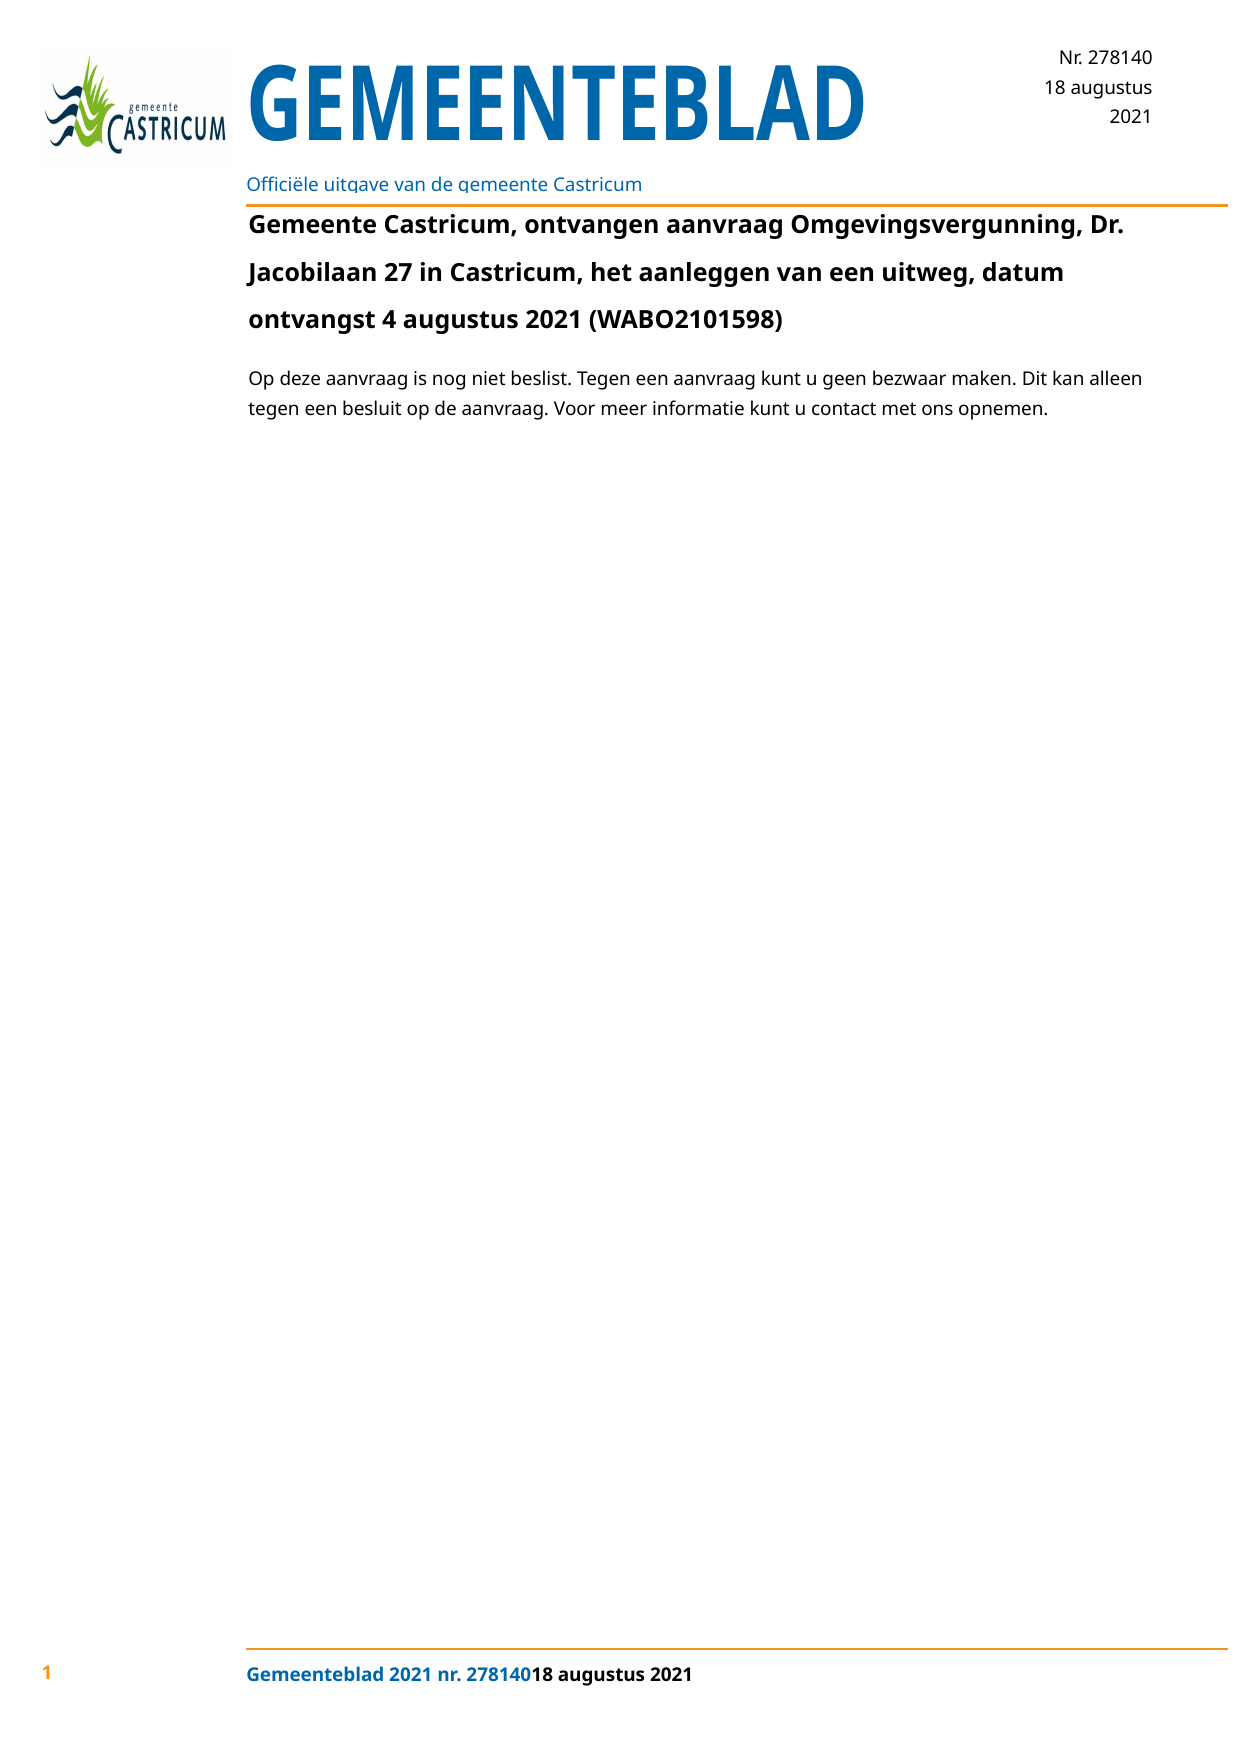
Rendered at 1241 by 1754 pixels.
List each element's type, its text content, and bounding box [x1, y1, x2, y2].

text Op deze aanvraag is nog niet beslist. Tegen een aanvraag kunt u geen bezwaar maken. Dit kan alleen tegen een besluit op de aanvraag. Voor meer informatie kunt u contact met ons opnemen. [248, 366, 1152, 421]
picture [41, 47, 231, 172]
text Gemeente Castricum, ontvangen aanvraag Omgevingsvergunning, Dr. Jacobilaan 27 in Castricum, het aanleggen van een uitweg, datum ontvangst 4 augustus 2021 (WABO2101598) [248, 207, 1152, 336]
